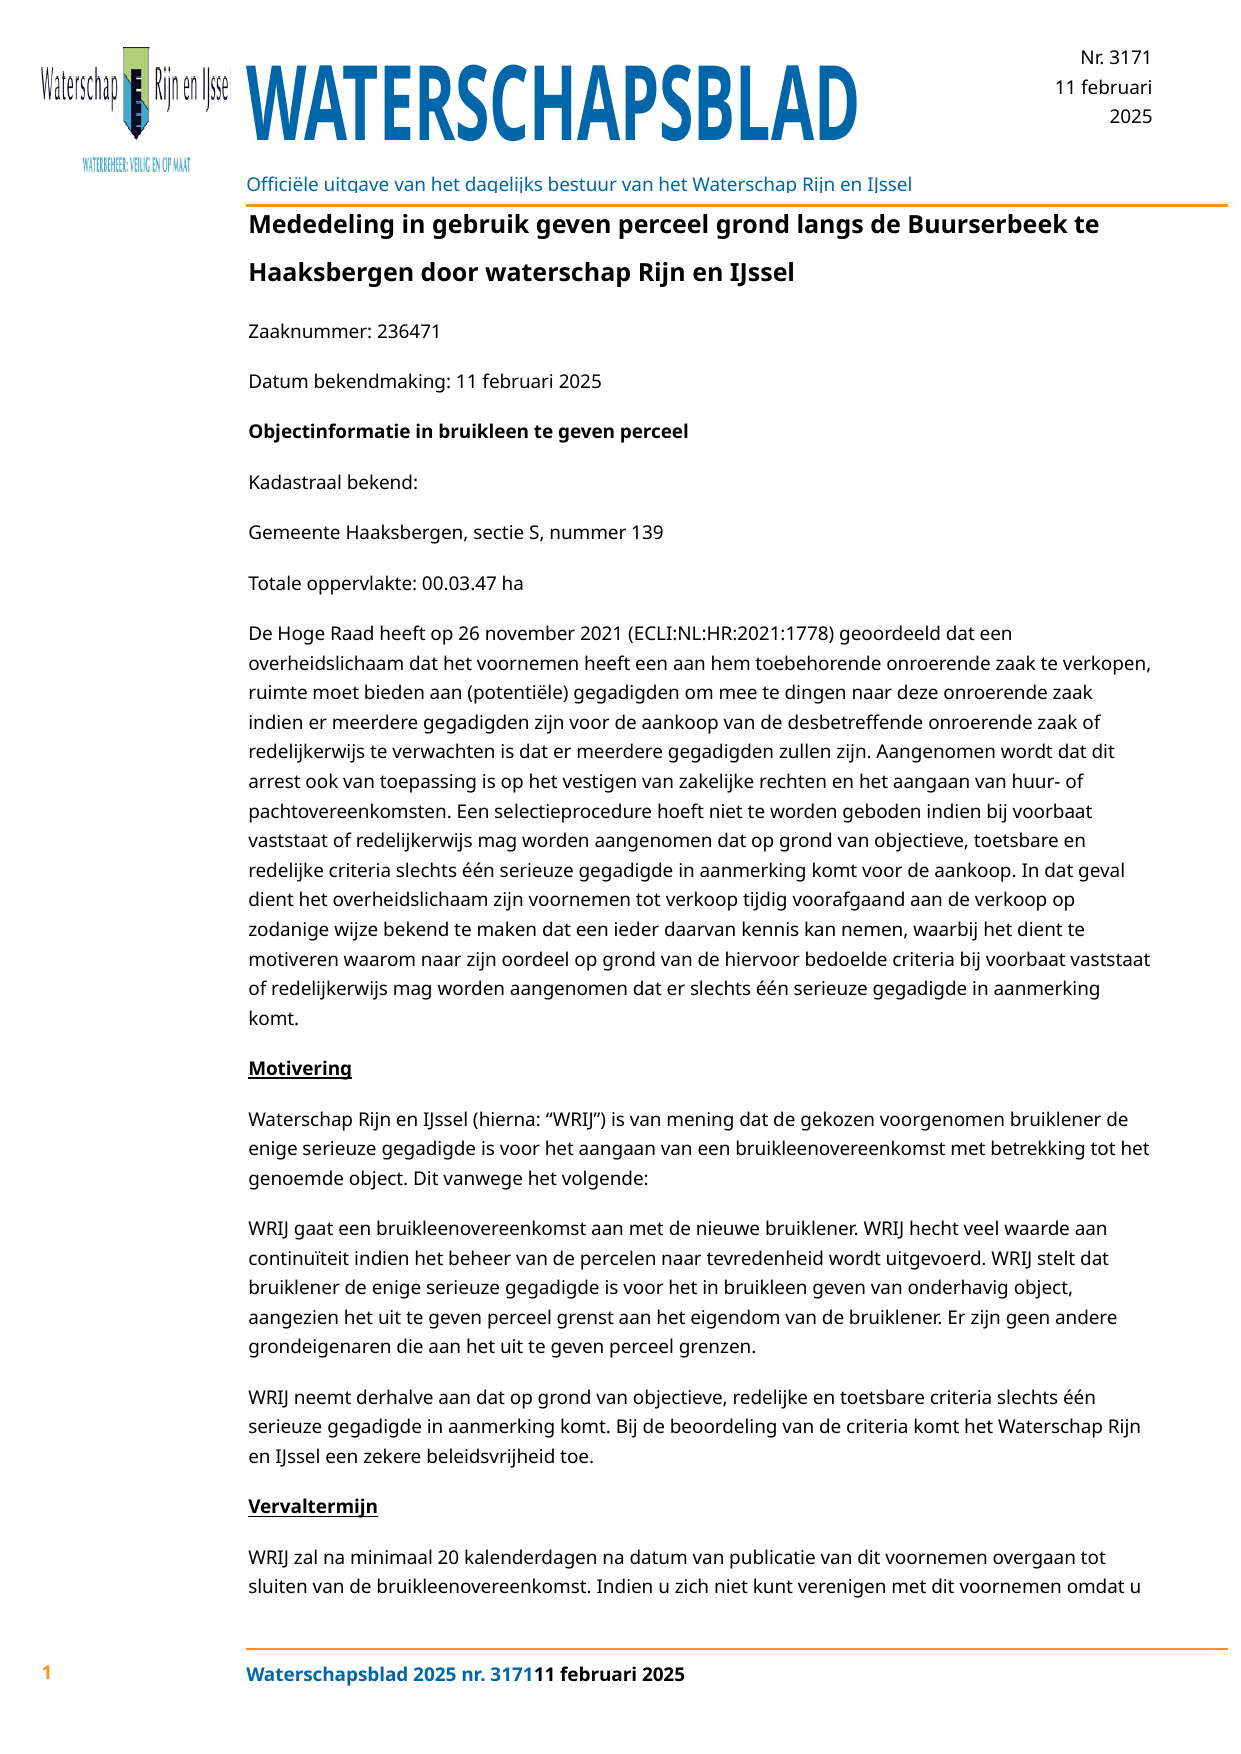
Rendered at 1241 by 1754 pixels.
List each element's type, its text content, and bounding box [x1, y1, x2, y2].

text Gemeente Haaksbergen, sectie S, nummer 139 [248, 519, 1152, 545]
text Zaaknummer: 236471 [248, 318, 1152, 344]
text WRIJ gaat een bruikleenovereenkomst aan met de nieuwe bruiklener. WRIJ hecht veel waarde aan continuïteit indien het beheer van de percelen naar tevredenheid wordt uitgevoerd. WRIJ stelt dat bruiklener de enige serieuze gegadigde is voor het in bruikleen geven van onderhavig object, aangezien het uit te geven perceel grenst aan het eigendom van de bruiklener. Er zijn geen andere grondeigenaren die aan het uit te geven perceel grenzen. [248, 1215, 1152, 1359]
text Kadastraal bekend: [248, 469, 1152, 495]
text Motivering [248, 1055, 1152, 1081]
picture [41, 47, 231, 172]
text WRIJ zal na minimaal 20 kalenderdagen na datum van publicatie van dit voornemen overgaan tot sluiten van de bruikleenovereenkomst. Indien u zich niet kunt verenigen met dit voornemen omdat u [248, 1544, 1152, 1599]
text Waterschap Rijn en IJssel (hierna: “WRIJ”) is van mening dat de gekozen voorgenomen bruiklener de enige serieuze gegadigde is voor het aangaan van een bruikleenovereenkomst met betrekking tot het genoemde object. Dit vanwege het volgende: [248, 1106, 1152, 1191]
text De Hoge Raad heeft op 26 november 2021 (ECLI:NL:HR:2021:1778) geoordeeld dat een overheidslichaam dat het voornemen heeft een aan hem toebehorende onroerende zaak te verkopen, ruimte moet bieden aan (potentiële) gegadigden om mee te dingen naar deze onroerende zaak indien er meerdere gegadigden zijn voor de aankoop van de desbetreffende onroerende zaak of redelijkerwijs te verwachten is dat er meerdere gegadigden zullen zijn. Aangenomen wordt dat dit arrest ook van toepassing is op het vestigen van zakelijke rechten en het aangaan van huur- of pachtovereenkomsten. Een selectieprocedure hoeft niet te worden geboden indien bij voorbaat vaststaat of redelijkerwijs mag worden aangenomen dat op grond van objectieve, toetsbare en redelijke criteria slechts één serieuze gegadigde in aanmerking komt voor de aankoop. In dat geval dient het overheidslichaam zijn voornemen tot verkoop tijdig voorafgaand aan de verkoop op zodanige wijze bekend te maken dat een ieder daarvan kennis kan nemen, waarbij het dient te motiveren waarom naar zijn oordeel op grond van de hiervoor bedoelde criteria bij voorbaat vaststaat of redelijkerwijs mag worden aangenomen dat er slechts één serieuze gegadigde in aanmerking komt. [248, 620, 1152, 1031]
text WRIJ neemt derhalve aan dat op grond van objectieve, redelijke en toetsbare criteria slechts één serieuze gegadigde in aanmerking komt. Bij de beoordeling van de criteria komt het Waterschap Rijn en IJssel een zekere beleidsvrijheid toe. [248, 1384, 1152, 1469]
text Datum bekendmaking: 11 februari 2025 [248, 368, 1152, 394]
text Mededeling in gebruik geven perceel grond langs de Buurserbeek te Haaksbergen door waterschap Rijn en IJssel [248, 207, 1152, 288]
text Totale oppervlakte: 00.03.47 ha [248, 570, 1152, 596]
text Objectinformatie in bruikleen te geven perceel [248, 419, 1152, 444]
text Vervaltermijn [248, 1494, 1152, 1519]
